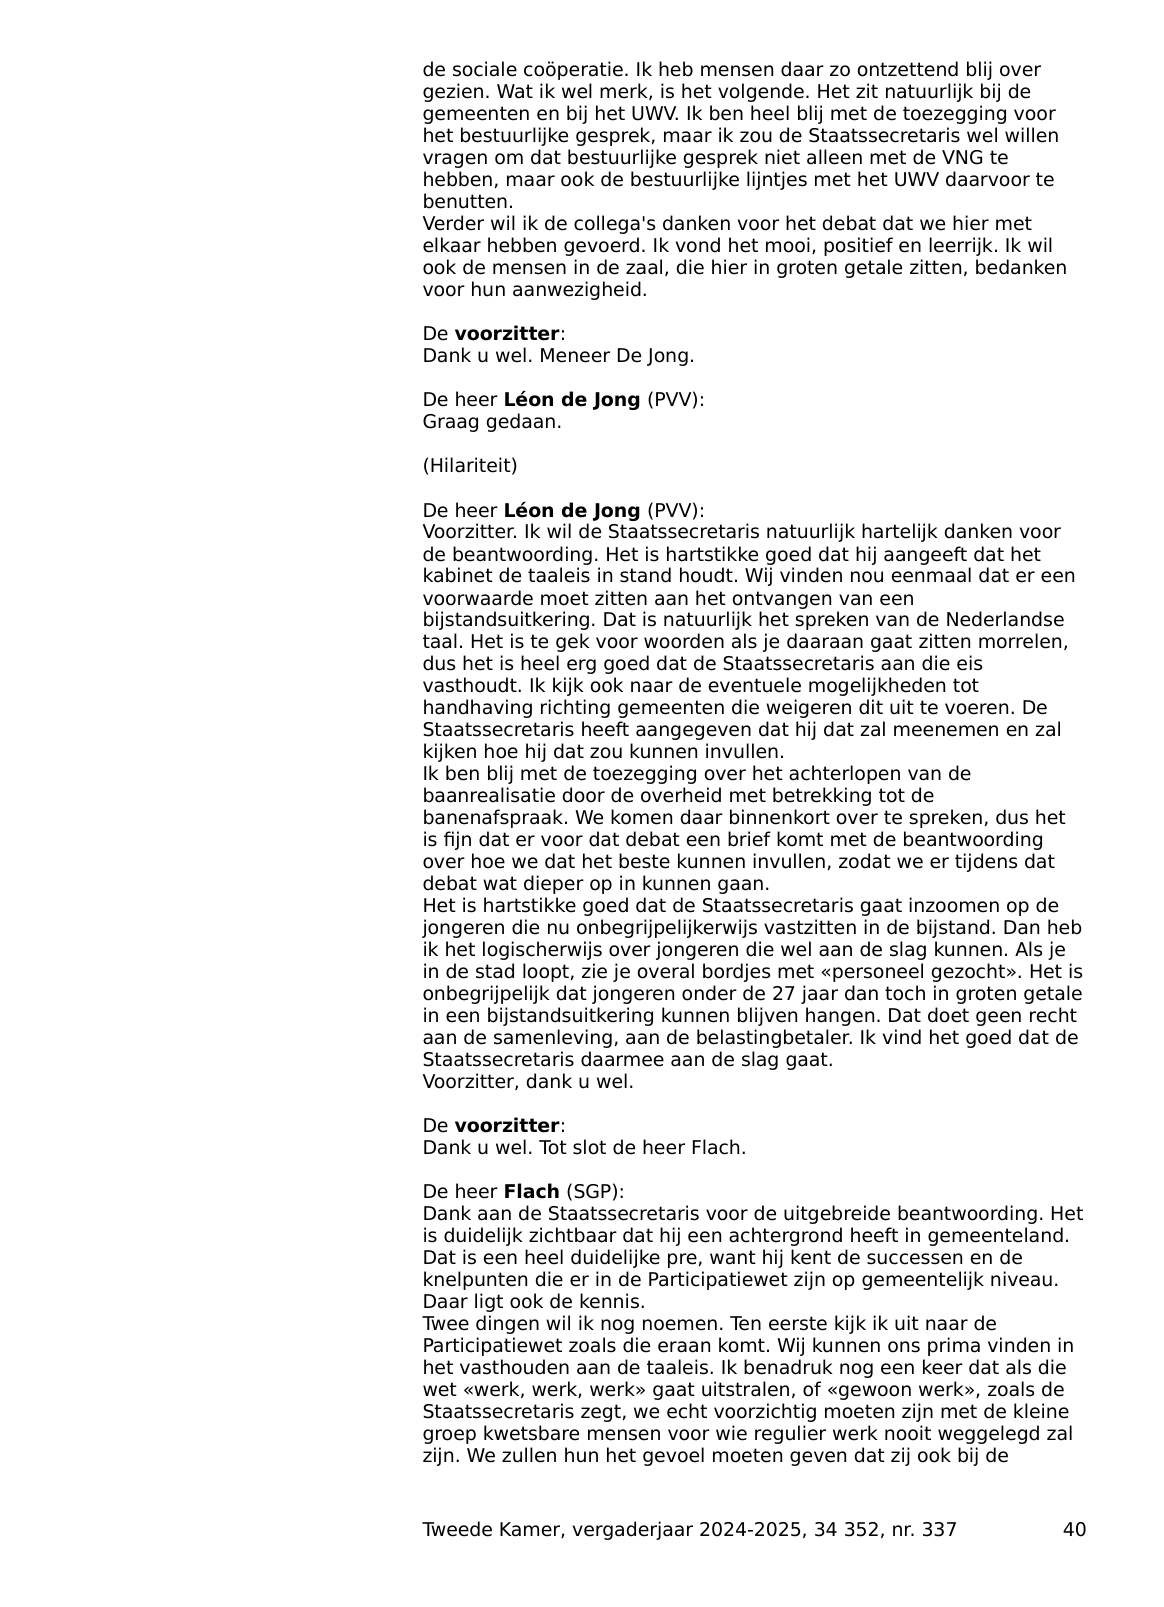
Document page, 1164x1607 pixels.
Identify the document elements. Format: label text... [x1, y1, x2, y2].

text Dank aan de Staatssecretaris voor de uitgebreide beantwoording. Het is duidelijk zichtbaar dat hij een achtergrond heeft in gemeenteland. Dat is een heel duidelijke pre, want hij kent de successen en de knelpunten die er in de Participatiewet zijn op gemeentelijk niveau. Daar ligt ook de kennis. [422, 1203, 1087, 1313]
text De heer Léon de Jong (PVV): [422, 499, 1087, 521]
text de sociale coöperatie. Ik heb mensen daar zo ontzettend blij over gezien. Wat ik wel merk, is het volgende. Het zit natuurlijk bij de gemeenten en bij het UWV. Ik ben heel blij met de toezegging voor het bestuurlijke gesprek, maar ik zou de Staatssecretaris wel willen vragen om dat bestuurlijke gesprek niet alleen met de VNG te hebben, maar ook de bestuurlijke lijntjes met het UWV daarvoor te benutten. [422, 59, 1087, 213]
text Verder wil ik de collega's danken voor het debat dat we hier met elkaar hebben gevoerd. Ik vond het mooi, positief en leerrijk. Ik wil ook de mensen in de zaal, die hier in groten getale zitten, bedanken voor hun aanwezigheid. [422, 213, 1087, 301]
text De heer Flach (SGP): [422, 1181, 1087, 1203]
text Dank u wel. Meneer De Jong. [422, 345, 1087, 367]
text Ik ben blij met de toezegging over het achterlopen van de baanrealisatie door de overheid met betrekking tot de banenafspraak. We komen daar binnenkort over te spreken, dus het is fijn dat er voor dat debat een brief komt met de beantwoording over hoe we dat het beste kunnen invullen, zodat we er tijdens dat debat wat dieper op in kunnen gaan. [422, 763, 1087, 895]
text Twee dingen wil ik nog noemen. Ten eerste kijk ik uit naar de Participatiewet zoals die eraan komt. Wij kunnen ons prima vinden in het vasthouden aan de taaleis. Ik benadruk nog een keer dat als die wet «werk, werk, werk» gaat uitstralen, of «gewoon werk», zoals de Staatssecretaris zegt, we echt voorzichtig moeten zijn met de kleine groep kwetsbare mensen voor wie regulier werk nooit weggelegd zal zijn. We zullen hun het gevoel moeten geven dat zij ook bij de [422, 1313, 1087, 1467]
text Voorzitter, dank u wel. [422, 1071, 1087, 1093]
text Dank u wel. Tot slot de heer Flach. [422, 1137, 1087, 1159]
text Graag gedaan. [422, 411, 1087, 433]
text Voorzitter. Ik wil de Staatssecretaris natuurlijk hartelijk danken voor de beantwoording. Het is hartstikke goed dat hij aangeeft dat het kabinet de taaleis in stand houdt. Wij vinden nou eenmaal dat er een voorwaarde moet zitten aan het ontvangen van een bijstandsuitkering. Dat is natuurlijk het spreken van de Nederlandse taal. Het is te gek voor woorden als je daaraan gaat zitten morrelen, dus het is heel erg goed dat de Staatssecretaris aan die eis vasthoudt. Ik kijk ook naar de eventuele mogelijkheden tot handhaving richting gemeenten die weigeren dit uit te voeren. De Staatssecretaris heeft aangegeven dat hij dat zal meenemen en zal kijken hoe hij dat zou kunnen invullen. [422, 521, 1087, 763]
text De voorzitter: [422, 323, 1087, 345]
text (Hilariteit) [422, 455, 1087, 477]
text De heer Léon de Jong (PVV): [422, 389, 1087, 411]
text De voorzitter: [422, 1115, 1087, 1137]
text Het is hartstikke goed dat de Staatssecretaris gaat inzoomen op de jongeren die nu onbegrijpelijkerwijs vastzitten in de bijstand. Dan heb ik het logischerwijs over jongeren die wel aan de slag kunnen. Als je in de stad loopt, zie je overal bordjes met «personeel gezocht». Het is onbegrijpelijk dat jongeren onder de 27 jaar dan toch in groten getale in een bijstandsuitkering kunnen blijven hangen. Dat doet geen recht aan de samenleving, aan de belastingbetaler. Ik vind het goed dat de Staatssecretaris daarmee aan de slag gaat. [422, 895, 1087, 1071]
